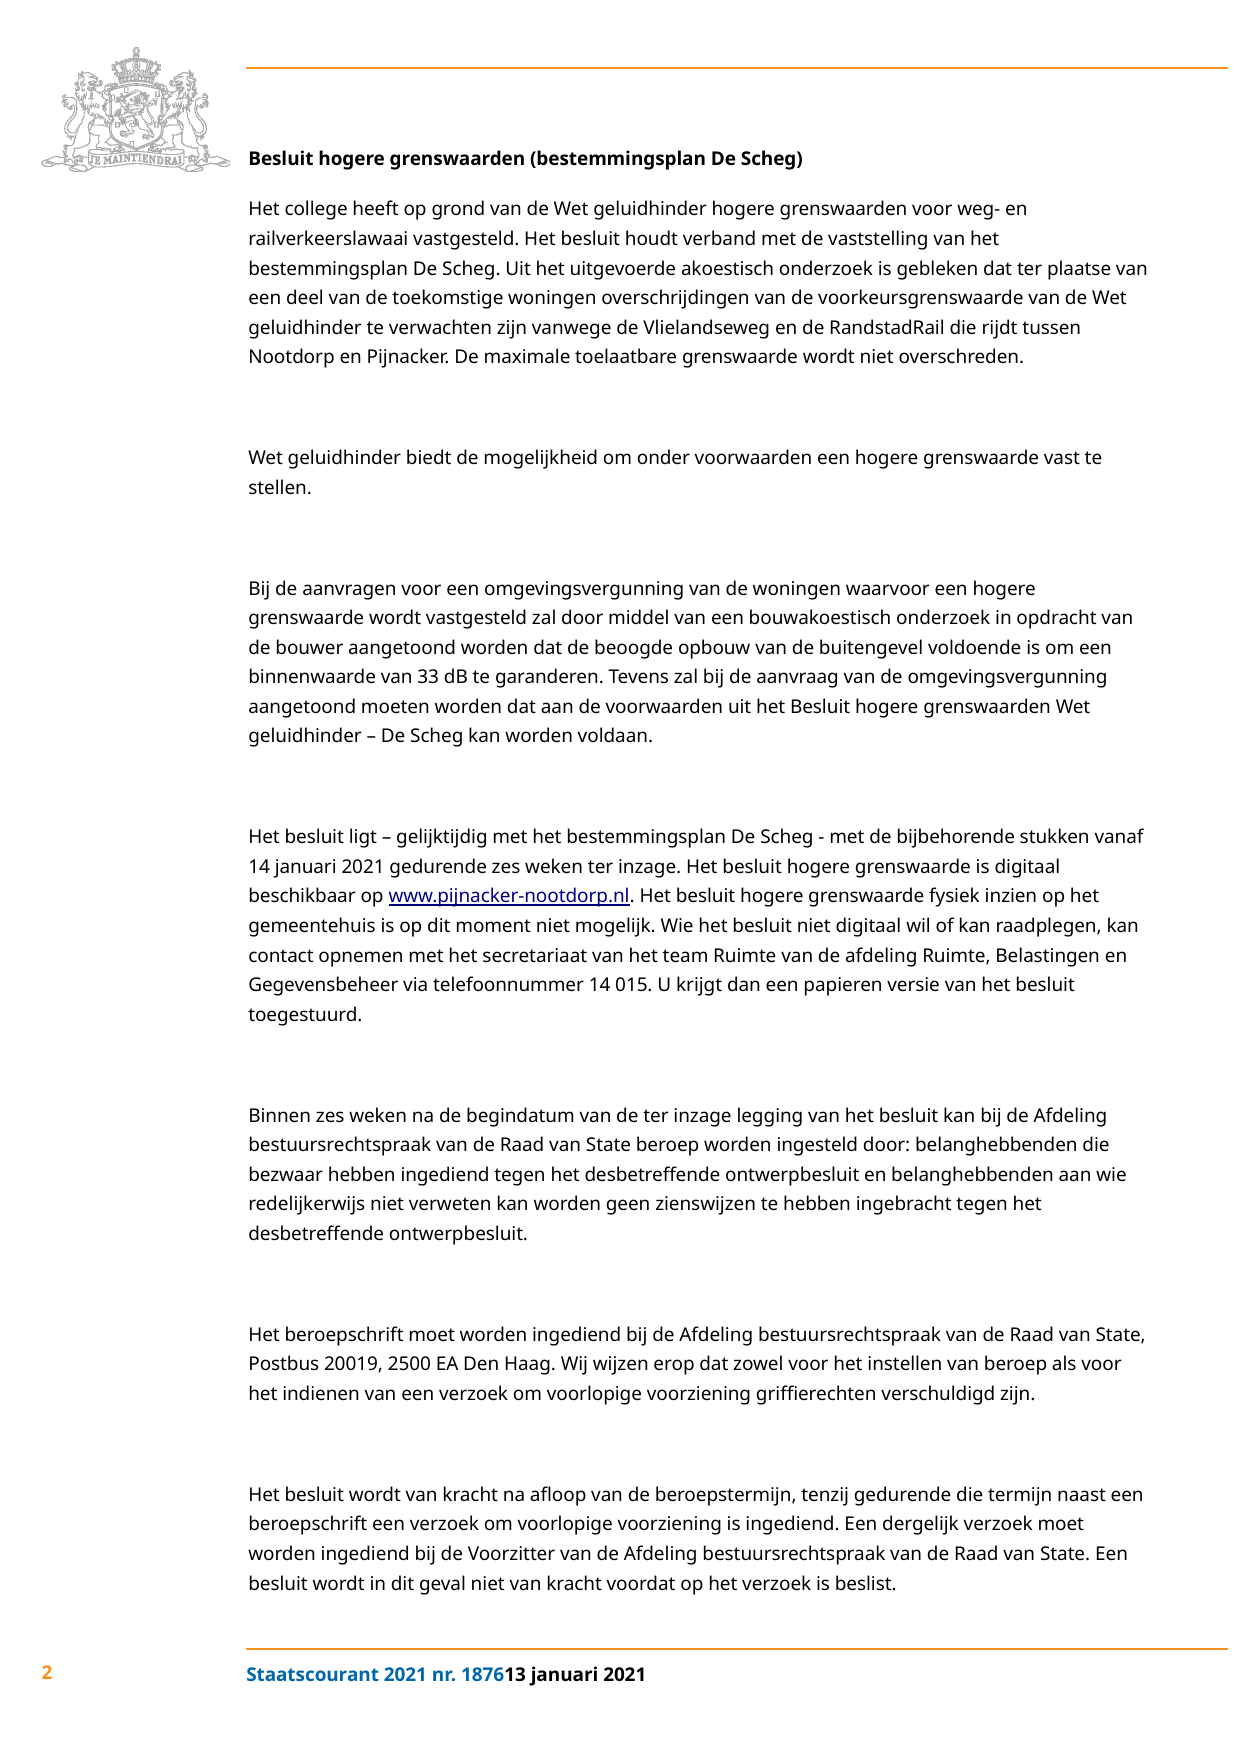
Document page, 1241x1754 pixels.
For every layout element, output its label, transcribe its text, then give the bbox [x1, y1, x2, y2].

text Besluit hogere grenswaarden (bestemmingsplan De Scheg) [248, 145, 1152, 171]
text Het besluit wordt van kracht na afloop van de beroepstermijn, tenzij gedurende die termijn naast een beroepschrift een verzoek om voorlopige voorziening is ingediend. Een dergelijk verzoek moet worden ingediend bij de Voorzitter van de Afdeling bestuursrechtspraak van de Raad van State. Een besluit wordt in dit geval niet van kracht voordat op het verzoek is beslist. [248, 1481, 1152, 1596]
text Bij de aanvragen voor een omgevingsvergunning van de woningen waarvoor een hogere grenswaarde wordt vastgesteld zal door middel van een bouwakoestisch onderzoek in opdracht van de bouwer aangetoond worden dat de beoogde opbouw van de buitengevel voldoende is om een binnenwaarde van 33 dB te garanderen. Tevens zal bij de aanvraag van de omgevingsvergunning aangetoond moeten worden dat aan de voorwaarden uit het Besluit hogere grenswaarden Wet geluidhinder – De Scheg kan worden voldaan. [248, 575, 1152, 748]
text Wet geluidhinder biedt de mogelijkheid om onder voorwaarden een hogere grenswaarde vast te stellen. [248, 444, 1152, 500]
text Het college heeft op grond van de Wet geluidhinder hogere grenswaarden voor weg- en railverkeerslawaai vastgesteld. Het besluit houdt verband met de vaststelling van het bestemmingsplan De Scheg. Uit het uitgevoerde akoestisch onderzoek is gebleken dat ter plaatse van een deel van de toekomstige woningen overschrijdingen van de voorkeursgrenswaarde van de Wet geluidhinder te verwachten zijn vanwege de Vlielandseweg en de RandstadRail die rijdt tussen Nootdorp en Pijnacker. De maximale toelaatbare grenswaarde wordt niet overschreden. [248, 196, 1152, 369]
picture [41, 47, 231, 172]
text Het beroepschrift moet worden ingediend bij de Afdeling bestuursrechtspraak van de Raad van State, Postbus 20019, 2500 EA Den Haag. Wij wijzen erop dat zowel voor het instellen van beroep als voor het indienen van een verzoek om voorlopige voorziening griffierechten verschuldigd zijn. [248, 1321, 1152, 1406]
text Het besluit ligt – gelijktijdig met het bestemmingsplan De Scheg - met de bijbehorende stukken vanaf 14 januari 2021 gedurende zes weken ter inzage. Het besluit hogere grenswaarde is digitaal beschikbaar op www.pijnacker-nootdorp.nl. Het besluit hogere grenswaarde fysiek inzien op het gemeentehuis is op dit moment niet mogelijk. Wie het besluit niet digitaal wil of kan raadplegen, kan contact opnemen met het secretariaat van het team Ruimte van de afdeling Ruimte, Belastingen en Gegevensbeheer via telefoonnummer 14 015. U krijgt dan een papieren versie van het besluit toegestuurd. [248, 823, 1152, 1027]
text Binnen zes weken na de begindatum van de ter inzage legging van het besluit kan bij de Afdeling bestuursrechtspraak van de Raad van State beroep worden ingesteld door: belanghebbenden die bezwaar hebben ingediend tegen het desbetreffende ontwerpbesluit en belanghebbenden aan wie redelijkerwijs niet verweten kan worden geen zienswijzen te hebben ingebracht tegen het desbetreffende ontwerpbesluit. [248, 1102, 1152, 1246]
